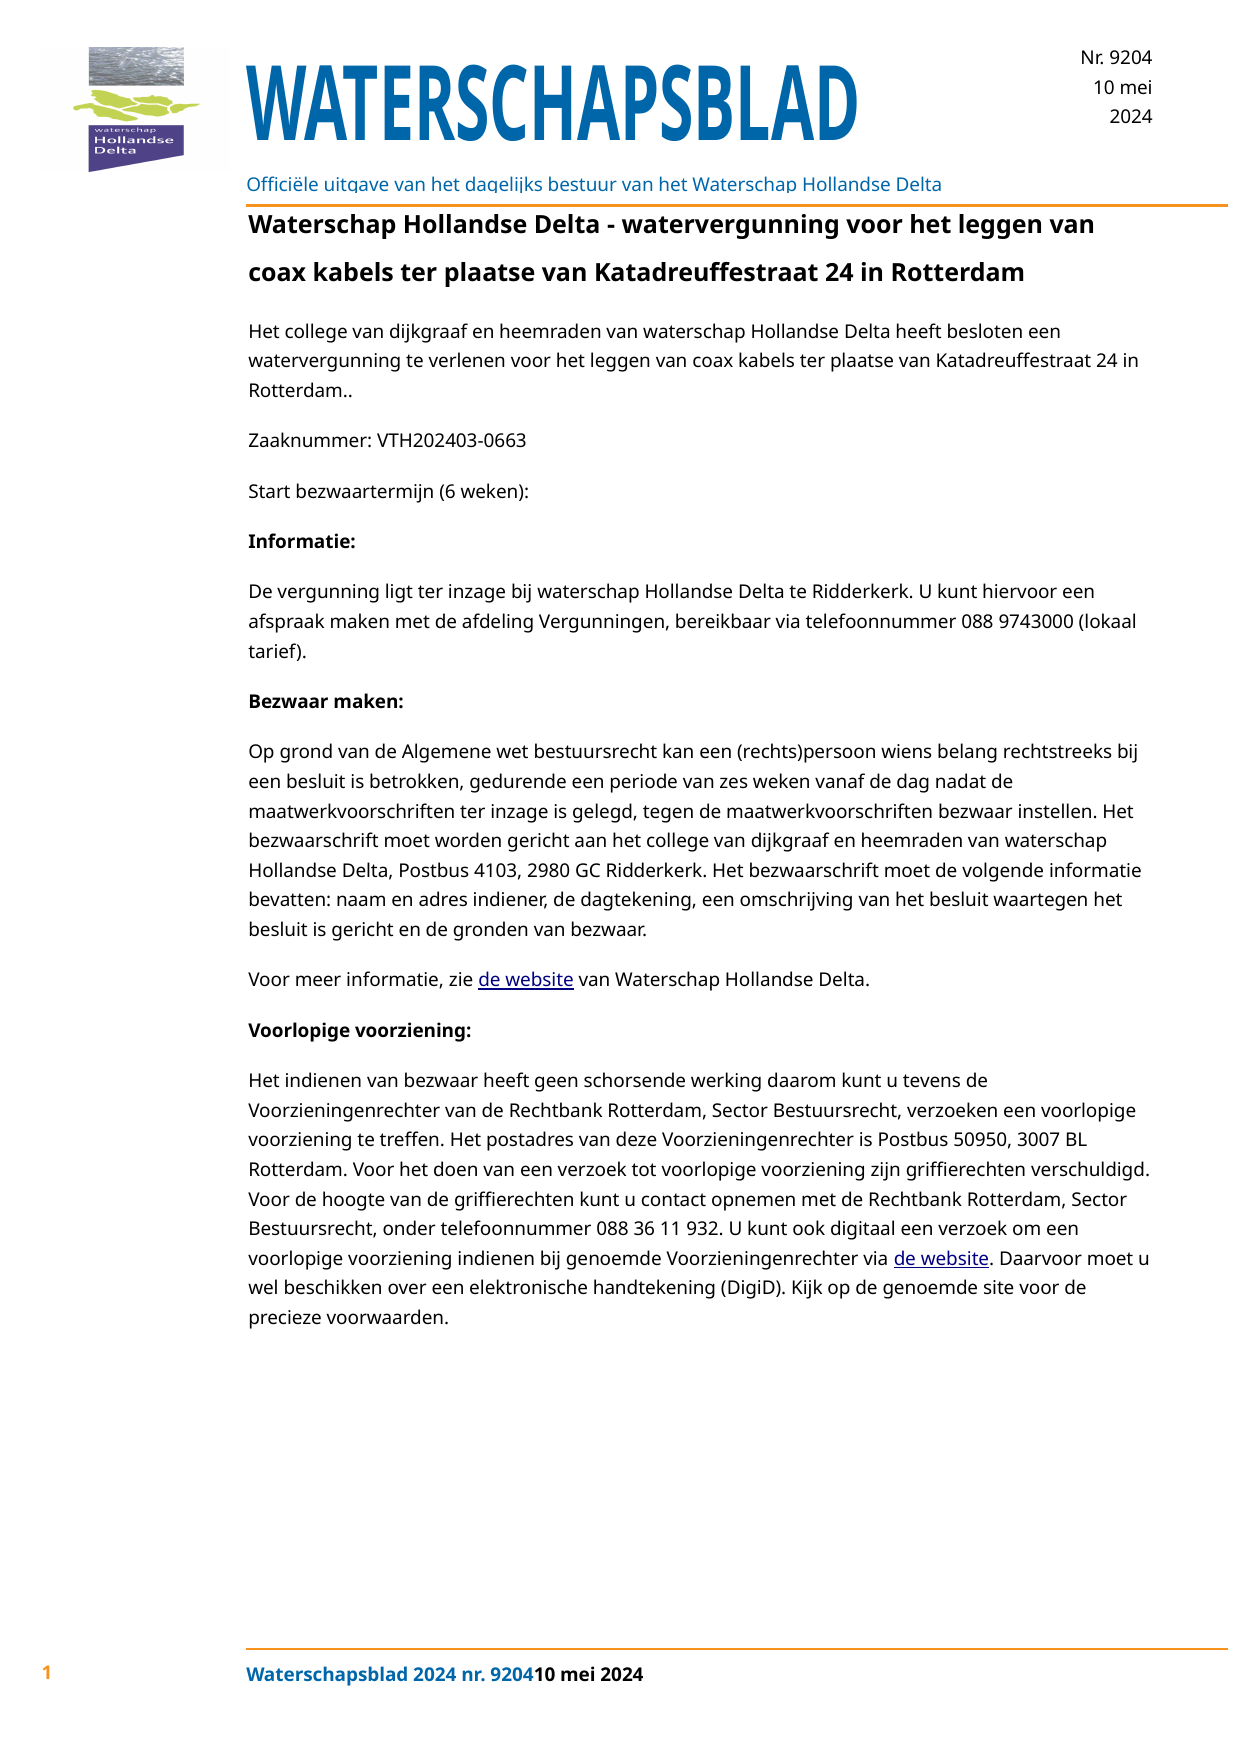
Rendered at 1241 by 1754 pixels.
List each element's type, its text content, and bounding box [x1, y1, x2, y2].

text Het college van dijkgraaf en heemraden van waterschap Hollandse Delta heeft besloten een watervergunning te verlenen voor het leggen van coax kabels ter plaatse van Katadreuffestraat 24 in Rotterdam.. [248, 318, 1152, 403]
picture [41, 47, 231, 172]
text Waterschap Hollandse Delta - watervergunning voor het leggen van coax kabels ter plaatse van Katadreuffestraat 24 in Rotterdam [248, 207, 1152, 288]
text Zaaknummer: VTH202403-0663 [248, 427, 1152, 453]
text Voorlopige voorziening: [248, 1017, 1152, 1043]
text Bezwaar maken: [248, 688, 1152, 714]
text De vergunning ligt ter inzage bij waterschap Hollandse Delta te Ridderkerk. U kunt hiervoor een afspraak maken met de afdeling Vergunningen, bereikbaar via telefoonnummer 088 9743000 (lokaal tarief). [248, 579, 1152, 664]
text Informatie: [248, 528, 1152, 554]
text Op grond van de Algemene wet bestuursrecht kan een (rechts)persoon wiens belang rechtstreeks bij een besluit is betrokken, gedurende een periode van zes weken vanaf de dag nadat de maatwerkvoorschriften ter inzage is gelegd, tegen de maatwerkvoorschriften bezwaar instellen. Het bezwaarschrift moet worden gericht aan het college van dijkgraaf en heemraden van waterschap Hollandse Delta, Postbus 4103, 2980 GC Ridderkerk. Het bezwaarschrift moet de volgende informatie bevatten: naam en adres indiener, de dagtekening, een omschrijving van het besluit waartegen het besluit is gericht en de gronden van bezwaar. [248, 739, 1152, 942]
text Start bezwaartermijn (6 weken): [248, 478, 1152, 504]
text Het indienen van bezwaar heeft geen schorsende werking daarom kunt u tevens de Voorzieningenrechter van de Rechtbank Rotterdam, Sector Bestuursrecht, verzoeken een voorlopige voorziening te treffen. Het postadres van deze Voorzieningenrechter is Postbus 50950, 3007 BL Rotterdam. Voor het doen van een verzoek tot voorlopige voorziening zijn griffierechten verschuldigd. Voor de hoogte van de griffierechten kunt u contact opnemen met de Rechtbank Rotterdam, Sector Bestuursrecht, onder telefoonnummer 088 36 11 932. U kunt ook digitaal een verzoek om een voorlopige voorziening indienen bij genoemde Voorzieningenrechter via de website. Daarvoor moet u wel beschikken over een elektronische handtekening (DigiD). Kijk op de genoemde site voor de precieze voorwaarden. [248, 1067, 1152, 1330]
text Voor meer informatie, zie de website van Waterschap Hollandse Delta. [248, 967, 1152, 992]
